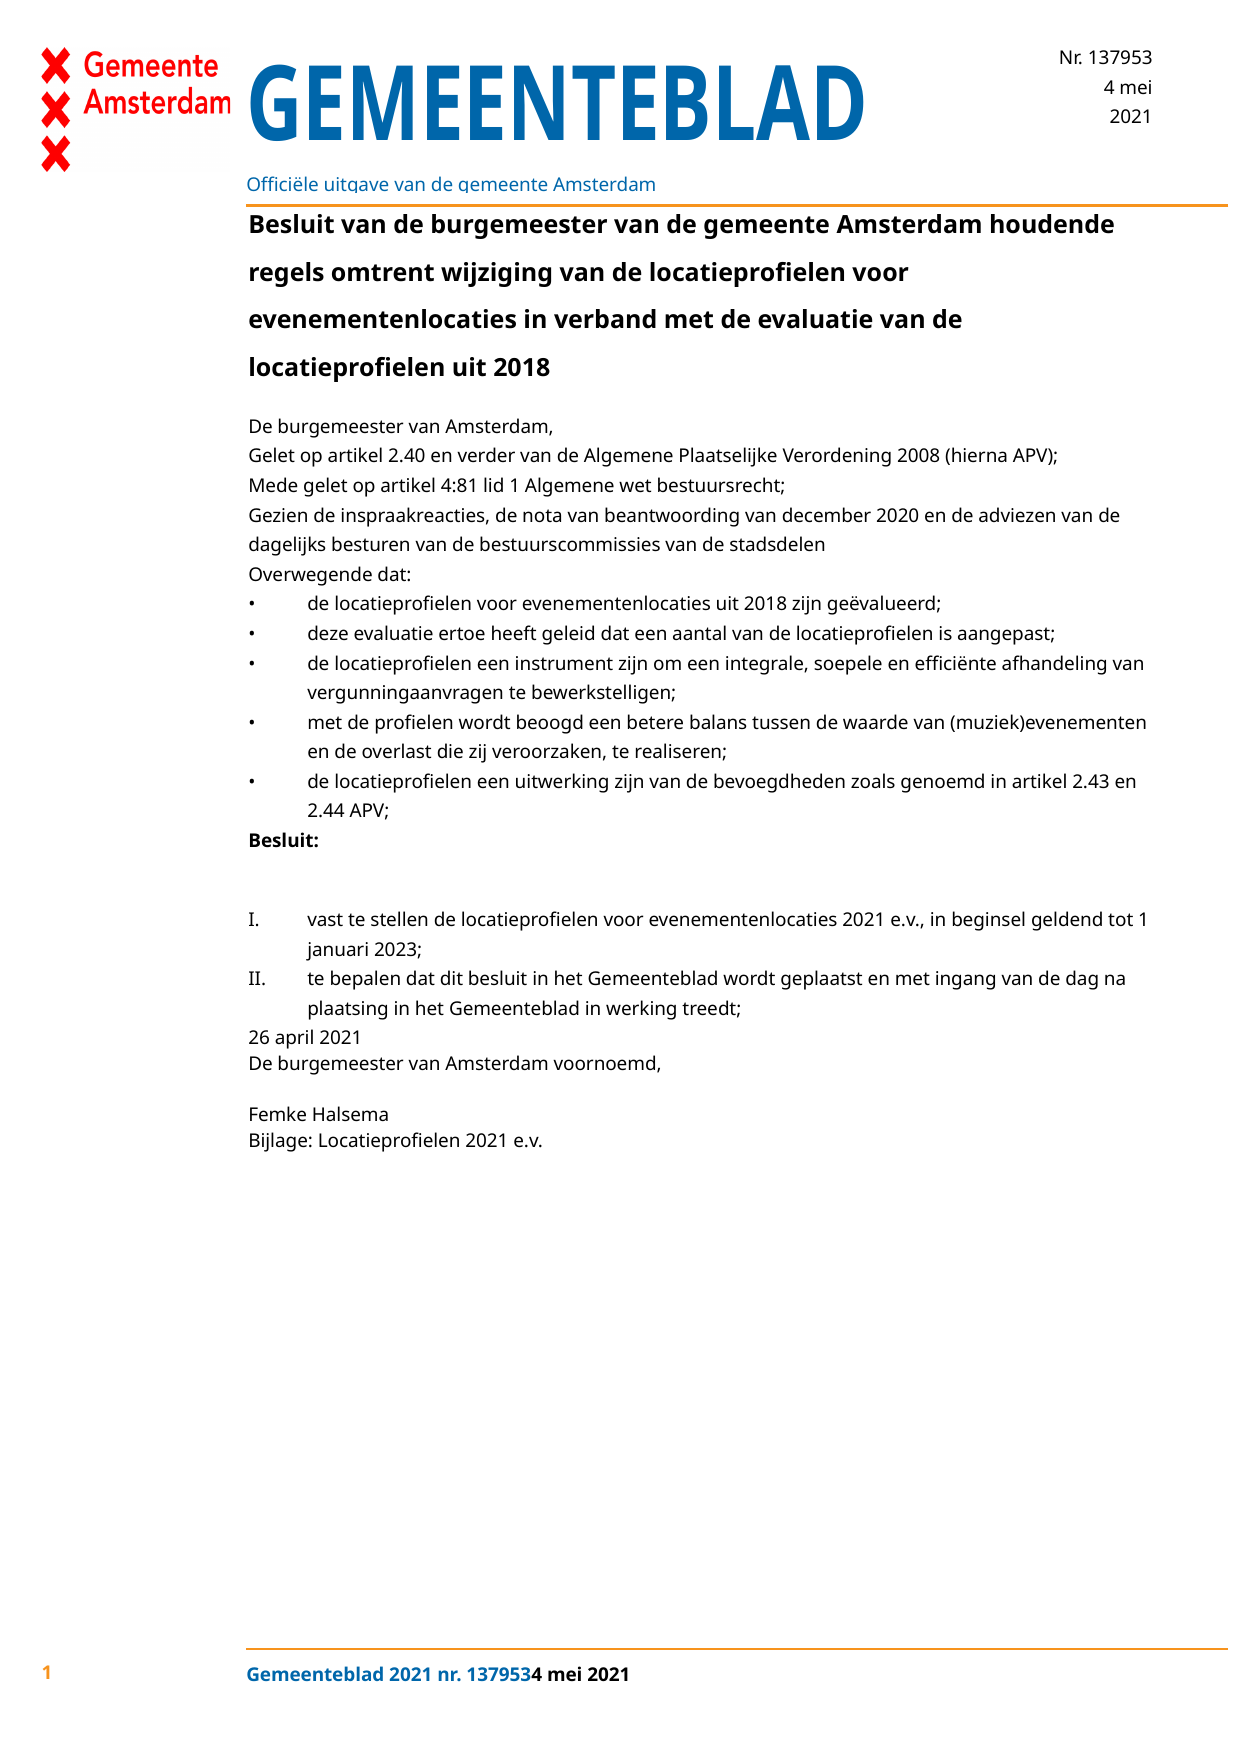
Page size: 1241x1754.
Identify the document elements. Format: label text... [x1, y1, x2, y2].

text De burgemeester van Amsterdam voornoemd, [248, 1050, 1152, 1076]
text Bijlage: Locatieprofielen 2021 e.v. [248, 1127, 1152, 1153]
list met de profielen wordt beoogd een betere balans tussen de waarde van (muziek)evenementen en de overlast die zij veroorzaken, te realiseren; [248, 709, 1152, 764]
text Femke Halsema [248, 1102, 1152, 1127]
text 26 april 2021 [248, 1024, 1152, 1050]
text De burgemeester van Amsterdam, [248, 413, 1152, 439]
text Mede gelet op artikel 4:81 lid 1 Algemene wet bestuursrecht; [248, 472, 1152, 498]
text Overwegende dat: [248, 561, 1152, 587]
picture [41, 47, 231, 172]
text Gelet op artikel 2.40 en verder van de Algemene Plaatselijke Verordening 2008 (hierna APV); [248, 443, 1152, 468]
list vast te stellen de locatieprofielen voor evenementenlocaties 2021 e.v., in beginsel geldend tot 1 januari 2023; [248, 906, 1152, 961]
list de locatieprofielen een instrument zijn om een integrale, soepele en efficiënte afhandeling van vergunningaanvragen te bewerkstelligen; [248, 650, 1152, 705]
list te bepalen dat dit besluit in het Gemeenteblad wordt geplaatst en met ingang van de dag na plaatsing in het Gemeenteblad in werking treedt; [248, 965, 1152, 1021]
list de locatieprofielen voor evenementenlocaties uit 2018 zijn geëvalueerd; [248, 591, 1152, 616]
text Besluit: [248, 827, 1152, 853]
list deze evaluatie ertoe heeft geleid dat een aantal van de locatieprofielen is aangepast; [248, 620, 1152, 646]
list de locatieprofielen een uitwerking zijn van de bevoegdheden zoals genoemd in artikel 2.43 en 2.44 APV; [248, 768, 1152, 823]
text Besluit van de burgemeester van de gemeente Amsterdam houdende regels omtrent wijziging van de locatieprofielen voor evenementenlocaties in verband met de evaluatie van de locatieprofielen uit 2018 [248, 207, 1152, 384]
text Gezien de inspraakreacties, de nota van beantwoording van december 2020 en de adviezen van de dagelijks besturen van de bestuurscommissies van de stadsdelen [248, 502, 1152, 557]
